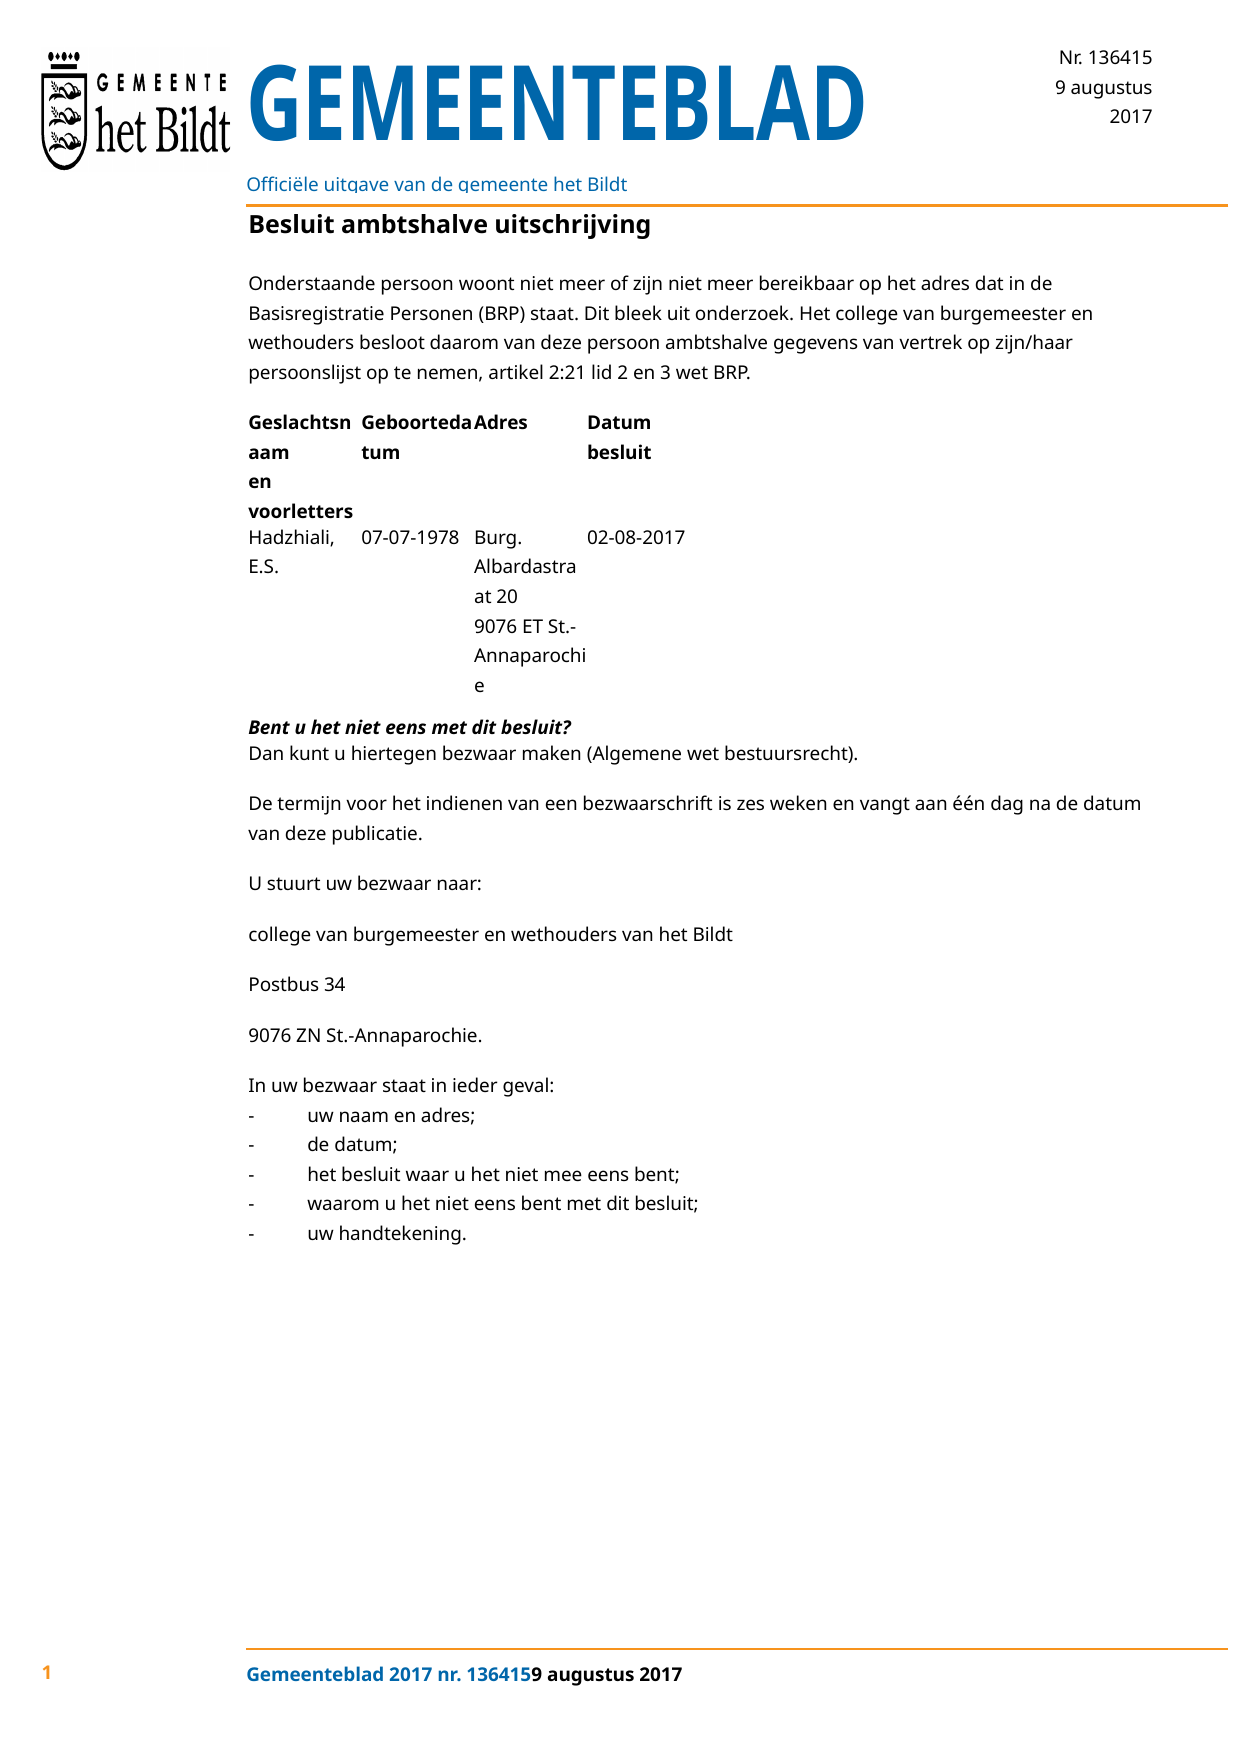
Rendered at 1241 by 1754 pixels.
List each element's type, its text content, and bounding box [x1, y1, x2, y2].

table_cell Hadzhiali, E.S. [248, 524, 361, 698]
text Bent u het niet eens met dit besluit? [248, 714, 1152, 740]
table_header Datum besluit [587, 410, 700, 524]
text De termijn voor het indienen van een bezwaarschrift is zes weken en vangt aan één dag na de datum van deze publicatie. [248, 791, 1152, 846]
table_header Geboortedatum [361, 410, 474, 524]
text In uw bezwaar staat in ieder geval: [248, 1072, 1152, 1098]
table_header Adres [474, 410, 587, 524]
list het besluit waar u het niet mee eens bent; [248, 1161, 1152, 1187]
text Besluit ambtshalve uitschrijving [248, 207, 1152, 241]
list uw naam en adres; [248, 1102, 1152, 1128]
table_header Geslachtsnaam en voorletters [248, 410, 361, 524]
text U stuurt uw bezwaar naar: [248, 871, 1152, 896]
table_cell 07-07-1978 [361, 524, 474, 698]
text Onderstaande persoon woont niet meer of zijn niet meer bereikbaar op het adres dat in de Basisregistratie Personen (BRP) staat. Dit bleek uit onderzoek. Het college van burgemeester en wethouders besloot daarom van deze persoon ambtshalve gegevens van vertrek op zijn/haar persoonslijst op te nemen, artikel 2:21 lid 2 en 3 wet BRP. [248, 270, 1152, 385]
table_cell Burg. Albardastraat 20 9076 ET St.-Annaparochie [474, 524, 587, 698]
list de datum; [248, 1131, 1152, 1157]
text 9076 ZN St.-Annaparochie. [248, 1022, 1152, 1048]
list waarom u het niet eens bent met dit besluit; [248, 1191, 1152, 1216]
text Dan kunt u hiertegen bezwaar maken (Algemene wet bestuursrecht). [248, 740, 1152, 766]
picture [41, 47, 231, 172]
table_cell 02-08-2017 [587, 524, 700, 698]
text college van burgemeester en wethouders van het Bildt [248, 921, 1152, 947]
list uw handtekening. [248, 1220, 1152, 1246]
text Postbus 34 [248, 971, 1152, 997]
